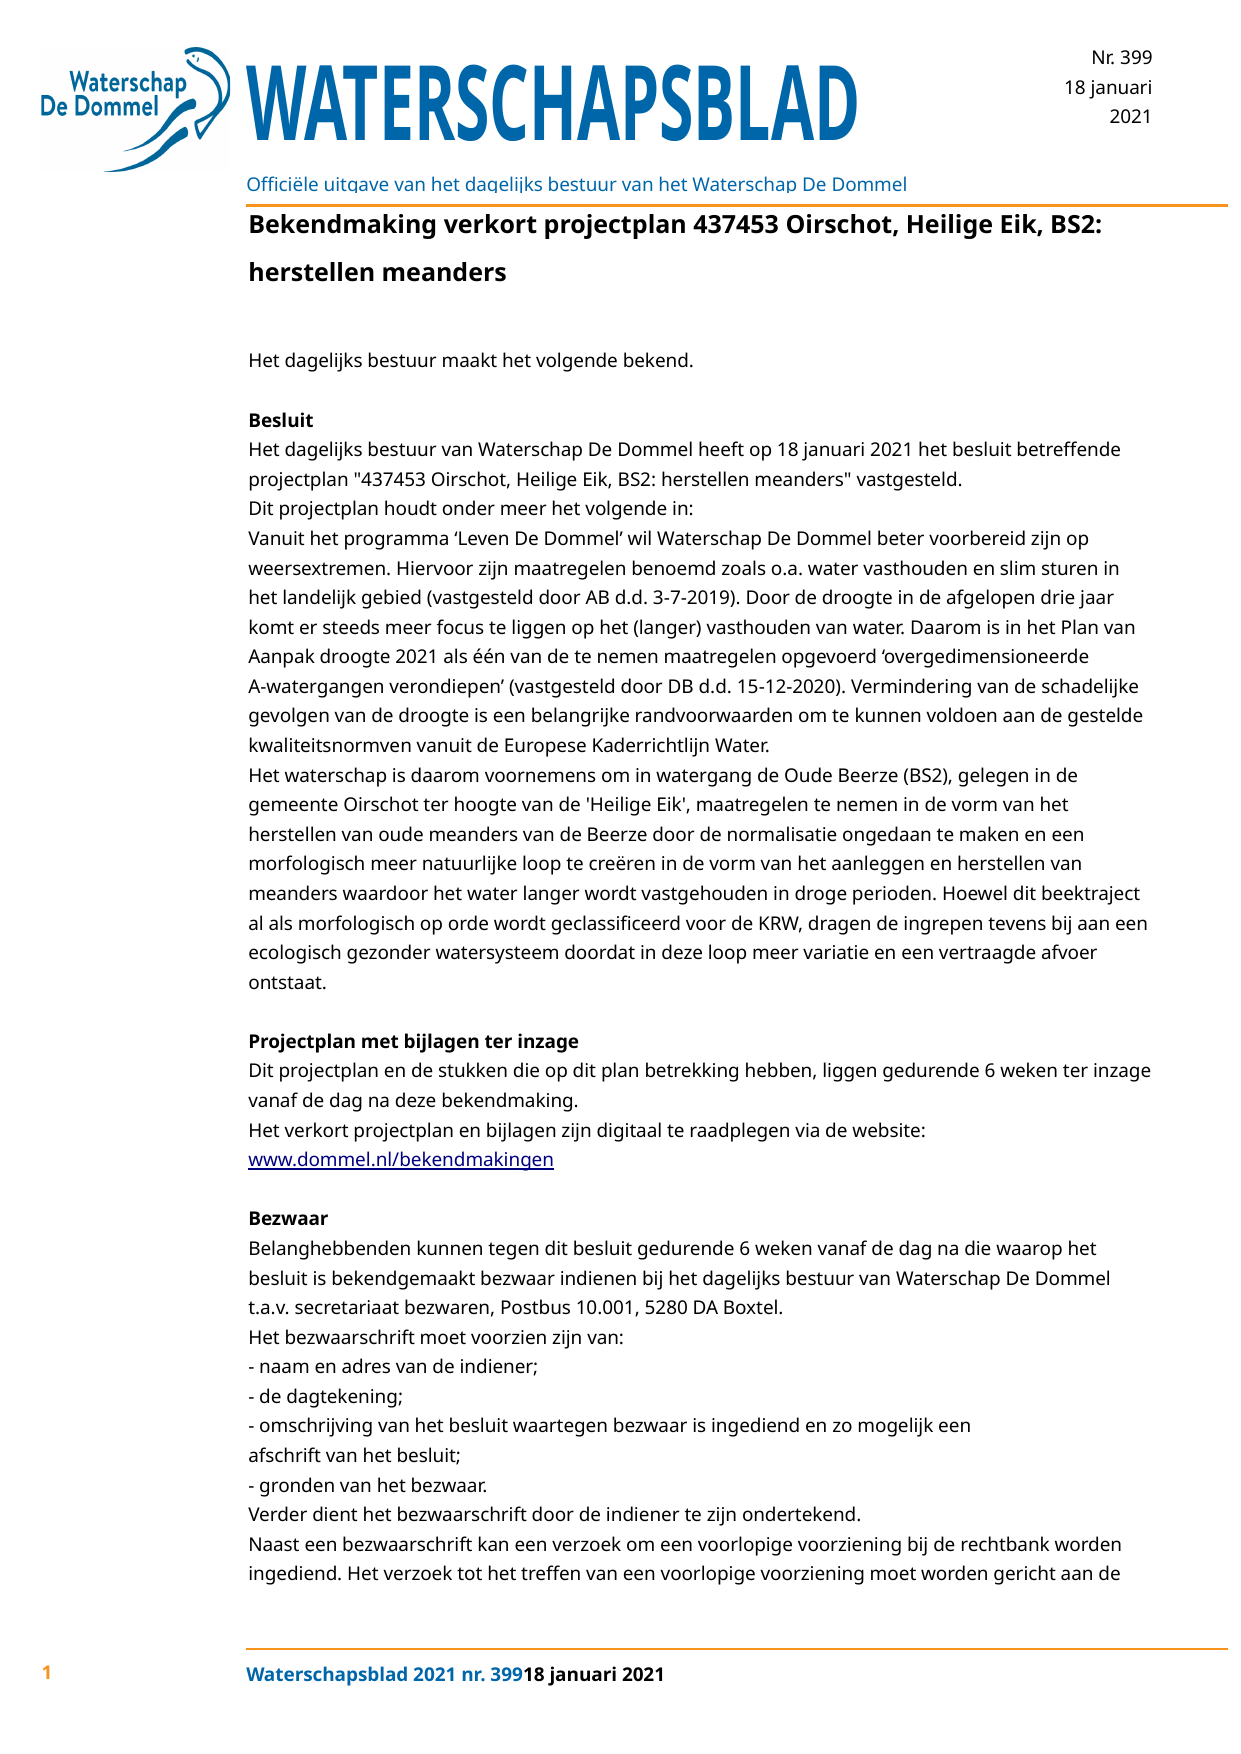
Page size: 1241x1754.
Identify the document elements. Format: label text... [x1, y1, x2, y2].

picture [41, 47, 231, 172]
text Bekendmaking verkort projectplan 437453 Oirschot, Heilige Eik, BS2: herstellen meanders [248, 207, 1152, 288]
table_header Het dagelijks bestuur maakt het volgende bekend. Besluit Het dagelijks bestuur van Waterschap De Dommel heeft op 18 januari 2021 het besluit betreffende projectplan "437453 Oirschot, Heilige Eik, BS2: herstellen meanders" vastgesteld. Dit projectplan houdt onder meer het volgende in: Vanuit het programma ‘Leven De Dommel’ wil Waterschap De Dommel beter voorbereid zijn op weersextremen. Hiervoor zijn maatregelen benoemd zoals o.a. water vasthouden en slim sturen in het landelijk gebied (vastgesteld door AB d.d. 3‑7‑2019). Door de droogte in de afgelopen drie jaar komt er steeds meer focus te liggen op het (langer) vasthouden van water. Daarom is in het Plan van Aanpak droogte 2021 als één van de te nemen maatregelen opgevoerd ‘overgedimensioneerde A‑watergangen verondiepen’ (vastgesteld door DB d.d. 15‑12‑2020). Vermindering van de schadelijke gevolgen van de droogte is een belangrijke randvoorwaarden om te kunnen voldoen aan de gestelde kwaliteitsnormven vanuit de Europese Kaderrichtlijn Water. Het waterschap is daarom voornemens om in watergang de Oude Beerze (BS2), gelegen in de gemeente Oirschot ter hoogte van de 'Heilige Eik', maatregelen te nemen in de vorm van het herstellen van oude meanders van de Beerze door de normalisatie ongedaan te maken en een morfologisch meer natuurlijke loop te creëren in de vorm van het aanleggen en herstellen van meanders waardoor het water langer wordt vastgehouden in droge perioden. Hoewel dit beektraject al als morfologisch op orde wordt geclassificeerd voor de KRW, dragen de ingrepen tevens bij aan een ecologisch gezonder watersysteem doordat in deze loop meer variatie en een vertraagde afvoer ontstaat. Projectplan met bijlagen ter inzage Dit projectplan en de stukken die op dit plan betrekking hebben, liggen gedurende 6 weken ter inzage vanaf de dag na deze bekendmaking. Het verkort projectplan en bijlagen zijn digitaal te raadplegen via de website: www.dommel.nl/bekendmakingen Bezwaar Belanghebbenden kunnen tegen dit besluit gedurende 6 weken vanaf de dag na die waarop het besluit is bekendgemaakt bezwaar indienen bij het dagelijks bestuur van Waterschap De Dommel t.a.v. secretariaat bezwaren, Postbus 10.001, 5280 DA Boxtel. Het bezwaarschrift moet voorzien zijn van: ‑ naam en adres van de indiener; ‑ de dagtekening; ‑ omschrijving van het besluit waartegen bezwaar is ingediend en zo mogelijk een afschrift van het besluit; ‑ gronden van het bezwaar. Verder dient het bezwaarschrift door de indiener te zijn ondertekend. Naast een bezwaarschrift kan een verzoek om een voorlopige voorziening bij de rechtbank worden ingediend. Het verzoek tot het treffen van een voorlopige voorziening moet worden gericht aan de [248, 348, 1152, 1586]
picture [198, 118, 210, 131]
picture [45, 99, 51, 111]
picture [204, 47, 231, 76]
